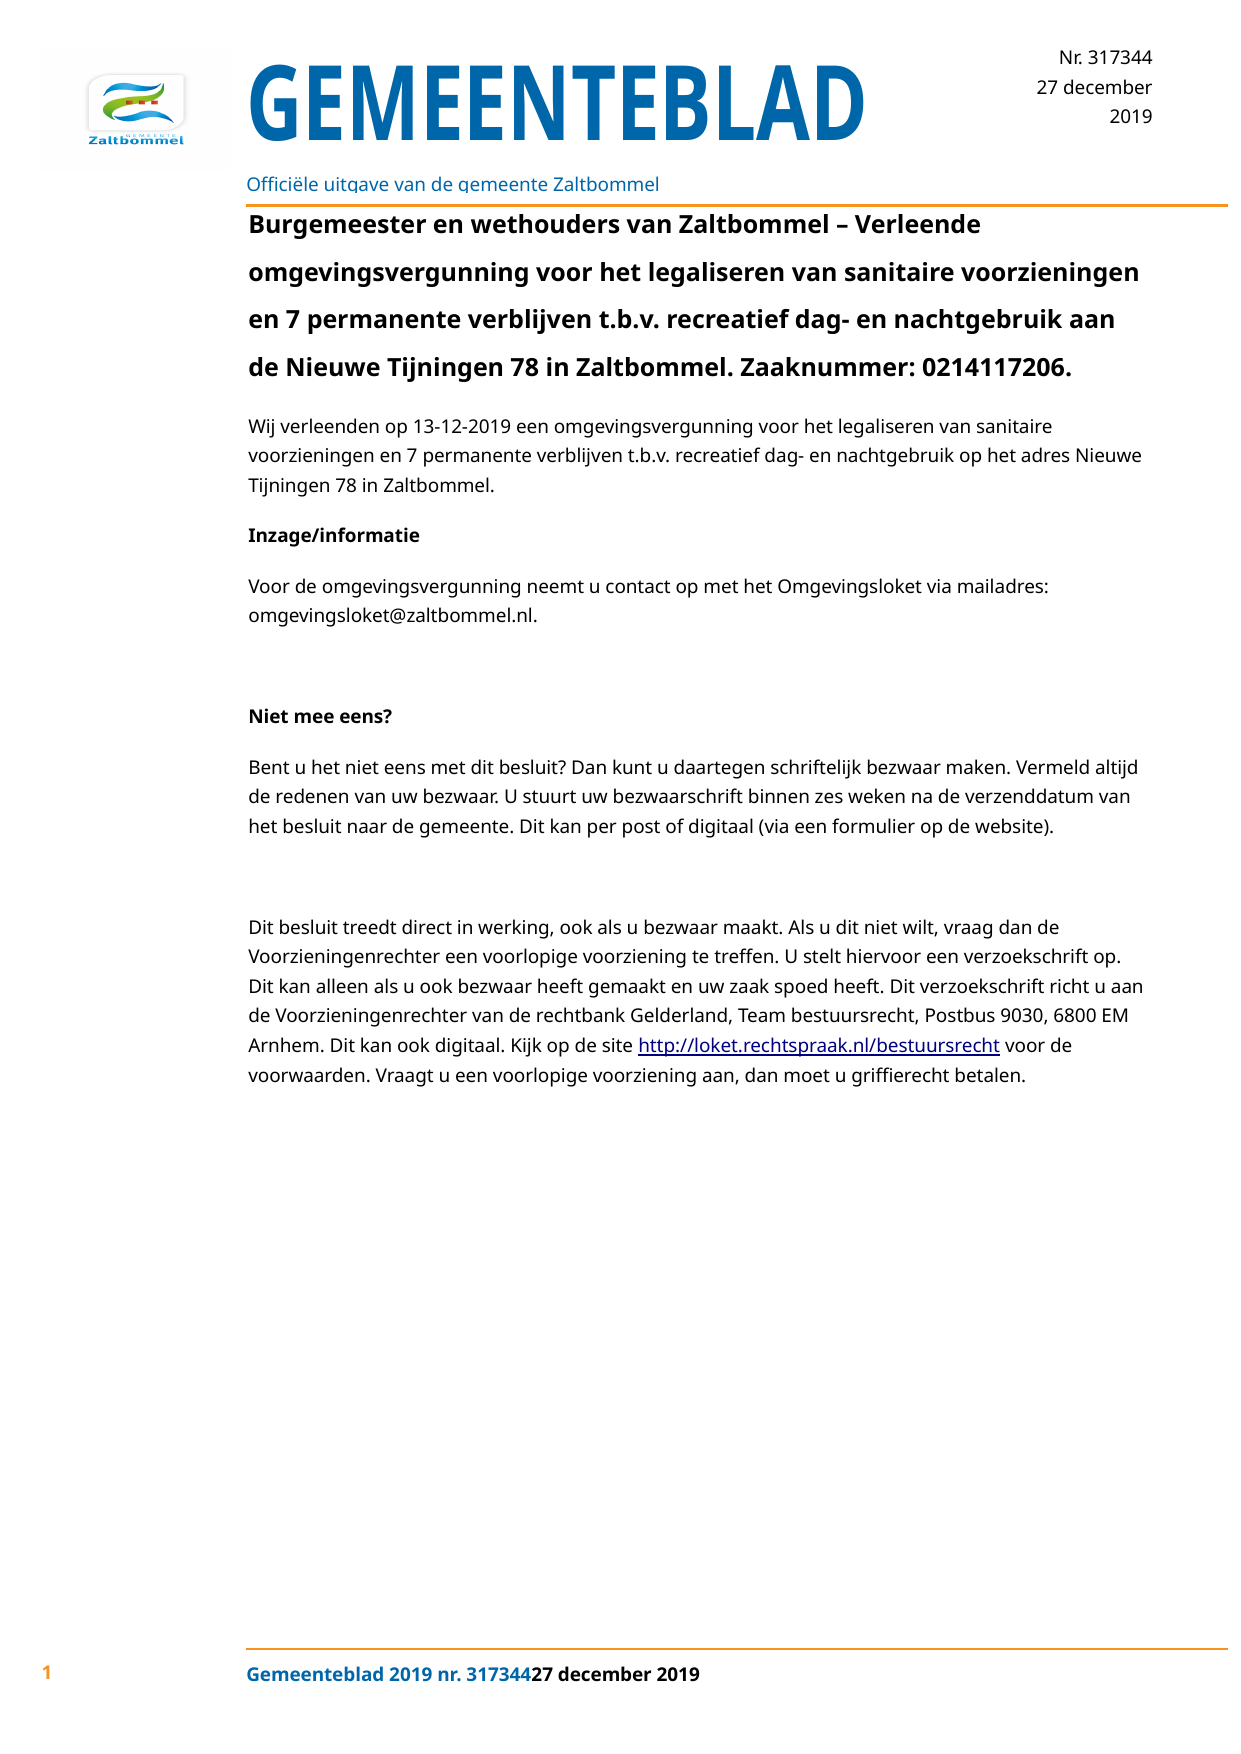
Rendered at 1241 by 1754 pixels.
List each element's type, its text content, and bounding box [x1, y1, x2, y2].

text Wij verleenden op 13-12-2019 een omgevingsvergunning voor het legaliseren van sanitaire voorzieningen en 7 permanente verblijven t.b.v. recreatief dag- en nachtgebruik op het adres Nieuwe Tijningen 78 in Zaltbommel. [248, 413, 1152, 498]
text Burgemeester en wethouders van Zaltbommel – Verleende omgevingsvergunning voor het legaliseren van sanitaire voorzieningen en 7 permanente verblijven t.b.v. recreatief dag- en nachtgebruik aan de Nieuwe Tijningen 78 in Zaltbommel. Zaaknummer: 0214117206. [248, 207, 1152, 384]
text Bent u het niet eens met dit besluit? Dan kunt u daartegen schriftelijk bezwaar maken. Vermeld altijd de redenen van uw bezwaar. U stuurt uw bezwaarschrift binnen zes weken na de verzenddatum van het besluit naar de gemeente. Dit kan per post of digitaal (via een formulier op de website). [248, 754, 1152, 839]
text Inzage/informatie [248, 523, 1152, 548]
text Dit besluit treedt direct in werking, ook als u bezwaar maakt. Als u dit niet wilt, vraag dan de Voorzieningenrechter een voorlopige voorziening te treffen. U stelt hiervoor een verzoekschrift op. Dit kan alleen als u ook bezwaar heeft gemaakt en uw zaak spoed heeft. Dit verzoekschrift richt u aan de Voorzieningenrechter van de rechtbank Gelderland, Team bestuursrecht, Postbus 9030, 6800 EM Arnhem. Dit kan ook digitaal. Kijk op de site http://loket.rechtspraak.nl/bestuursrecht voor de voorwaarden. Vraagt u een voorlopige voorziening aan, dan moet u griffierecht betalen. [248, 914, 1152, 1088]
picture [41, 47, 231, 172]
text Niet mee eens? [248, 703, 1152, 729]
text Voor de omgevingsvergunning neemt u contact op met het Omgevingsloket via mailadres: omgevingsloket@zaltbommel.nl. [248, 573, 1152, 628]
